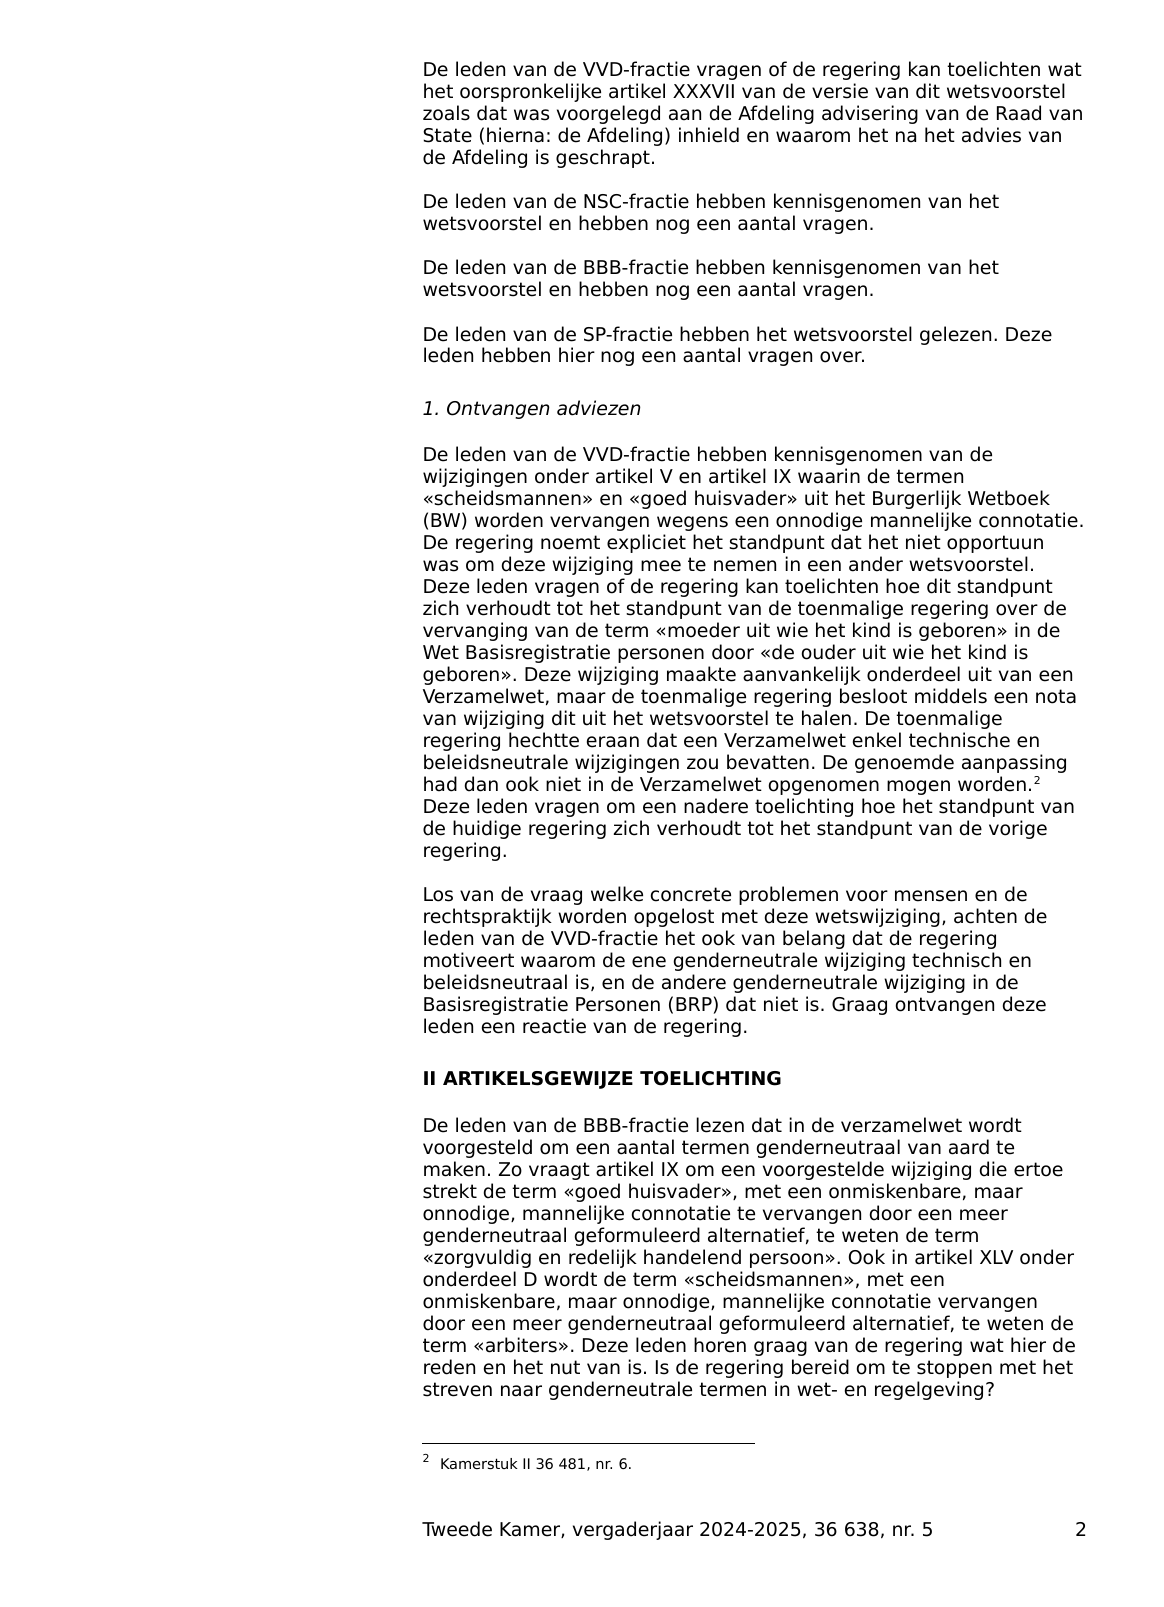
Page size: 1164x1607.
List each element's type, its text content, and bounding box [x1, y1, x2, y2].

text De leden van de VVD-fractie hebben kennisgenomen van de wijzigingen onder artikel V en artikel IX waarin de termen «scheidsmannen» en «goed huisvader» uit het Burgerlijk Wetboek (BW) worden vervangen wegens een onnodige mannelijke connotatie. De regering noemt expliciet het standpunt dat het niet opportuun was om deze wijziging mee te nemen in een ander wetsvoorstel. Deze leden vragen of de regering kan toelichten hoe dit standpunt zich verhoudt tot het standpunt van de toenmalige regering over de vervanging van de term «moeder uit wie het kind is geboren» in de Wet Basisregistratie personen door «de ouder uit wie het kind is geboren». Deze wijziging maakte aanvankelijk onderdeel uit van een Verzamelwet, maar de toenmalige regering besloot middels een nota van wijziging dit uit het wetsvoorstel te halen. De toenmalige regering hechtte eraan dat een Verzamelwet enkel technische en beleidsneutrale wijzigingen zou bevatten. De genoemde aanpassing had dan ook niet in de Verzamelwet opgenomen mogen worden. Deze leden vragen om een nadere toelichting hoe het standpunt van de huidige regering zich verhoudt tot het standpunt van de vorige regering. [422, 444, 1087, 862]
text De leden van de NSC-fractie hebben kennisgenomen van het wetsvoorstel en hebben nog een aantal vragen. [422, 191, 1087, 235]
text Kamerstuk II 36 481, nr. 6. [422, 1452, 1087, 1474]
subtitle II ARTIKELSGEWIJZE TOELICHTING [422, 1068, 1087, 1090]
text Los van de vraag welke concrete problemen voor mensen en de rechtspraktijk worden opgelost met deze wetswijziging, achten de leden van de VVD-fractie het ook van belang dat de regering motiveert waarom de ene genderneutrale wijziging technisch en beleidsneutraal is, en de andere genderneutrale wijziging in de Basisregistratie Personen (BRP) dat niet is. Graag ontvangen deze leden een reactie van de regering. [422, 884, 1087, 1038]
text De leden van de SP-fractie hebben het wetsvoorstel gelezen. Deze leden hebben hier nog een aantal vragen over. [422, 323, 1087, 367]
text De leden van de VVD-fractie vragen of de regering kan toelichten wat het oorspronkelijke artikel XXXVII van de versie van dit wetsvoorstel zoals dat was voorgelegd aan de Afdeling advisering van de Raad van State (hierna: de Afdeling) inhield en waarom het na het advies van de Afdeling is geschrapt. [422, 59, 1087, 169]
subtitle 1. Ontvangen adviezen [422, 397, 1087, 419]
text De leden van de BBB-fractie lezen dat in de verzamelwet wordt voorgesteld om een aantal termen genderneutraal van aard te maken. Zo vraagt artikel IX om een voorgestelde wijziging die ertoe strekt de term «goed huisvader», met een onmiskenbare, maar onnodige, mannelijke connotatie te vervangen door een meer genderneutraal geformuleerd alternatief, te weten de term «zorgvuldig en redelijk handelend persoon». Ook in artikel XLV onder onderdeel D wordt de term «scheidsmannen», met een onmiskenbare, maar onnodige, mannelijke connotatie vervangen door een meer genderneutraal geformuleerd alternatief, te weten de term «arbiters». Deze leden horen graag van de regering wat hier de reden en het nut van is. Is de regering bereid om te stoppen met het streven naar genderneutrale termen in wet- en regelgeving? [422, 1115, 1087, 1401]
text De leden van de BBB-fractie hebben kennisgenomen van het wetsvoorstel en hebben nog een aantal vragen. [422, 257, 1087, 301]
